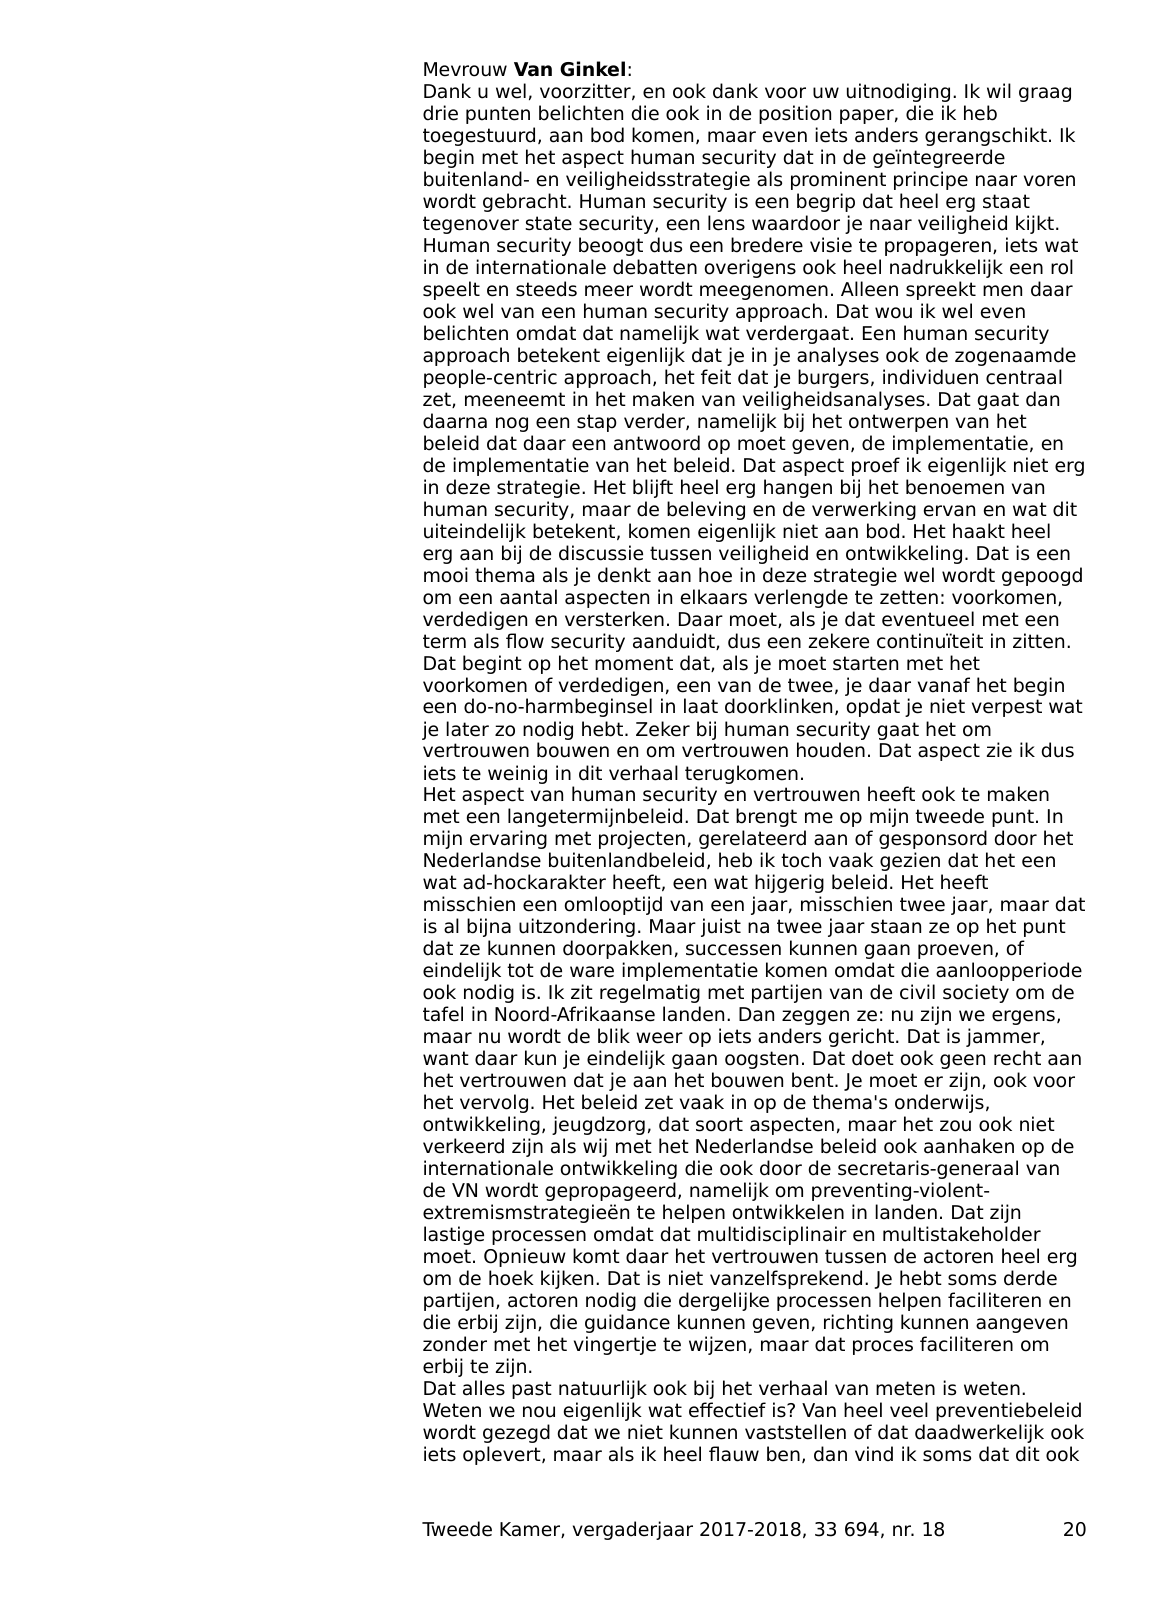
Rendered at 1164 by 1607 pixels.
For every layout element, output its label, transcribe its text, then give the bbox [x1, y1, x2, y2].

text Dat alles past natuurlijk ook bij het verhaal van meten is weten. Weten we nou eigenlijk wat effectief is? Van heel veel preventiebeleid wordt gezegd dat we niet kunnen vaststellen of dat daadwerkelijk ook iets oplevert, maar als ik heel flauw ben, dan vind ik soms dat dit ook [422, 1378, 1087, 1466]
text Mevrouw Van Ginkel: [422, 59, 1087, 81]
text Het aspect van human security en vertrouwen heeft ook te maken met een langetermijnbeleid. Dat brengt me op mijn tweede punt. In mijn ervaring met projecten, gerelateerd aan of gesponsord door het Nederlandse buitenlandbeleid, heb ik toch vaak gezien dat het een wat ad-hockarakter heeft, een wat hijgerig beleid. Het heeft misschien een omlooptijd van een jaar, misschien twee jaar, maar dat is al bijna uitzondering. Maar juist na twee jaar staan ze op het punt dat ze kunnen doorpakken, successen kunnen gaan proeven, of eindelijk tot de ware implementatie komen omdat die aanloopperiode ook nodig is. Ik zit regelmatig met partijen van de civil society om de tafel in Noord-Afrikaanse landen. Dan zeggen ze: nu zijn we ergens, maar nu wordt de blik weer op iets anders gericht. Dat is jammer, want daar kun je eindelijk gaan oogsten. Dat doet ook geen recht aan het vertrouwen dat je aan het bouwen bent. Je moet er zijn, ook voor het vervolg. Het beleid zet vaak in op de thema's onderwijs, ontwikkeling, jeugdzorg, dat soort aspecten, maar het zou ook niet verkeerd zijn als wij met het Nederlandse beleid ook aanhaken op de internationale ontwikkeling die ook door de secretaris-generaal van de VN wordt gepropageerd, namelijk om preventing-violent-extremismstrategieën te helpen ontwikkelen in landen. Dat zijn lastige processen omdat dat multidisciplinair en multistakeholder moet. Opnieuw komt daar het vertrouwen tussen de actoren heel erg om de hoek kijken. Dat is niet vanzelfsprekend. Je hebt soms derde partijen, actoren nodig die dergelijke processen helpen faciliteren en die erbij zijn, die guidance kunnen geven, richting kunnen aangeven zonder met het vingertje te wijzen, maar dat proces faciliteren om erbij te zijn. [422, 784, 1087, 1378]
text Dank u wel, voorzitter, en ook dank voor uw uitnodiging. Ik wil graag drie punten belichten die ook in de position paper, die ik heb toegestuurd, aan bod komen, maar even iets anders gerangschikt. Ik begin met het aspect human security dat in de geïntegreerde buitenland- en veiligheidsstrategie als prominent principe naar voren wordt gebracht. Human security is een begrip dat heel erg staat tegenover state security, een lens waardoor je naar veiligheid kijkt. Human security beoogt dus een bredere visie te propageren, iets wat in de internationale debatten overigens ook heel nadrukkelijk een rol speelt en steeds meer wordt meegenomen. Alleen spreekt men daar ook wel van een human security approach. Dat wou ik wel even belichten omdat dat namelijk wat verdergaat. Een human security approach betekent eigenlijk dat je in je analyses ook de zogenaamde people-centric approach, het feit dat je burgers, individuen centraal zet, meeneemt in het maken van veiligheidsanalyses. Dat gaat dan daarna nog een stap verder, namelijk bij het ontwerpen van het beleid dat daar een antwoord op moet geven, de implementatie, en de implementatie van het beleid. Dat aspect proef ik eigenlijk niet erg in deze strategie. Het blijft heel erg hangen bij het benoemen van human security, maar de beleving en de verwerking ervan en wat dit uiteindelijk betekent, komen eigenlijk niet aan bod. Het haakt heel erg aan bij de discussie tussen veiligheid en ontwikkeling. Dat is een mooi thema als je denkt aan hoe in deze strategie wel wordt gepoogd om een aantal aspecten in elkaars verlengde te zetten: voorkomen, verdedigen en versterken. Daar moet, als je dat eventueel met een term als flow security aanduidt, dus een zekere continuïteit in zitten. Dat begint op het moment dat, als je moet starten met het voorkomen of verdedigen, een van de twee, je daar vanaf het begin een do-no-harmbeginsel in laat doorklinken, opdat je niet verpest wat je later zo nodig hebt. Zeker bij human security gaat het om vertrouwen bouwen en om vertrouwen houden. Dat aspect zie ik dus iets te weinig in dit verhaal terugkomen. [422, 81, 1087, 784]
